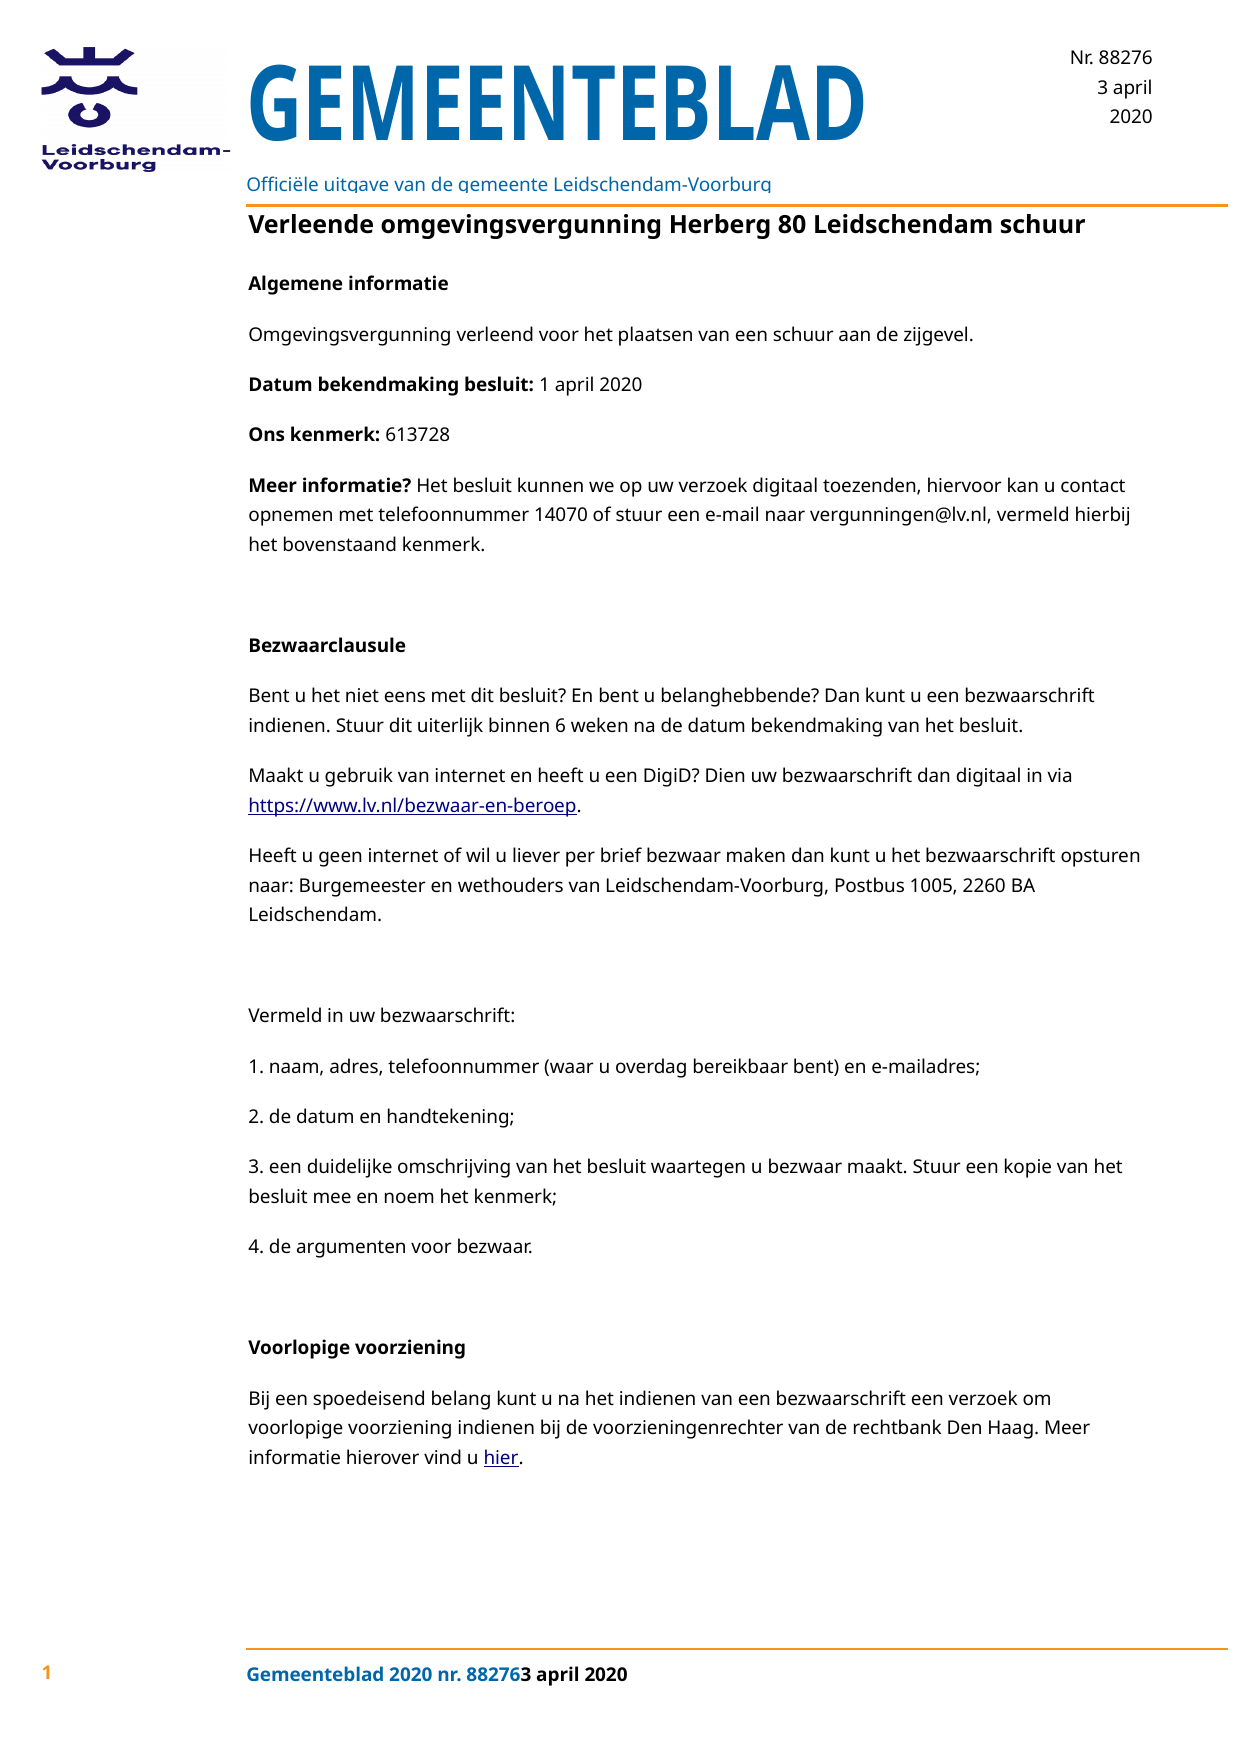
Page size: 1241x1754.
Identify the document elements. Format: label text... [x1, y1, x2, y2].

text Bent u het niet eens met dit besluit? En bent u belanghebbende? Dan kunt u een bezwaarschrift indienen. Stuur dit uiterlijk binnen 6 weken na de datum bekendmaking van het besluit. [248, 682, 1152, 738]
text Bij een spoedeisend belang kunt u na het indienen van een bezwaarschrift een verzoek om voorlopige voorziening indienen bij de voorzieningenrechter van de rechtbank Den Haag. Meer informatie hierover vind u hier. [248, 1385, 1152, 1470]
text Bezwaarclausule [248, 632, 1152, 658]
text Datum bekendmaking besluit: 1 april 2020 [248, 371, 1152, 397]
text 2. de datum en handtekening; [248, 1103, 1152, 1129]
text Vermeld in uw bezwaarschrift: [248, 1002, 1152, 1028]
text Meer informatie? Het besluit kunnen we op uw verzoek digitaal toezenden, hiervoor kan u contact opnemen met telefoonnummer 14070 of stuur een e-mail naar vergunningen@lv.nl, vermeld hierbij het bovenstaand kenmerk. [248, 472, 1152, 557]
text Heeft u geen internet of wil u liever per brief bezwaar maken dan kunt u het bezwaarschrift opsturen naar: Burgemeester en wethouders van Leidschendam-Voorburg, Postbus 1005, 2260 BA Leidschendam. [248, 842, 1152, 927]
text Voorlopige voorziening [248, 1334, 1152, 1360]
text Maakt u gebruik van internet en heeft u een DigiD? Dien uw bezwaarschrift dan digitaal in via https://www.lv.nl/bezwaar-en-beroep. [248, 762, 1152, 818]
text Omgevingsvergunning verleend voor het plaatsen van een schuur aan de zijgevel. [248, 321, 1152, 346]
text 3. een duidelijke omschrijving van het besluit waartegen u bezwaar maakt. Stuur een kopie van het besluit mee en noem het kenmerk; [248, 1154, 1152, 1209]
text 4. de argumenten voor bezwaar. [248, 1234, 1152, 1259]
picture [41, 47, 231, 172]
text Ons kenmerk: 613728 [248, 422, 1152, 447]
text Algemene informatie [248, 270, 1152, 296]
text Verleende omgevingsvergunning Herberg 80 Leidschendam schuur [248, 207, 1152, 241]
text 1. naam, adres, telefoonnummer (waar u overdag bereikbaar bent) en e-mailadres; [248, 1053, 1152, 1078]
